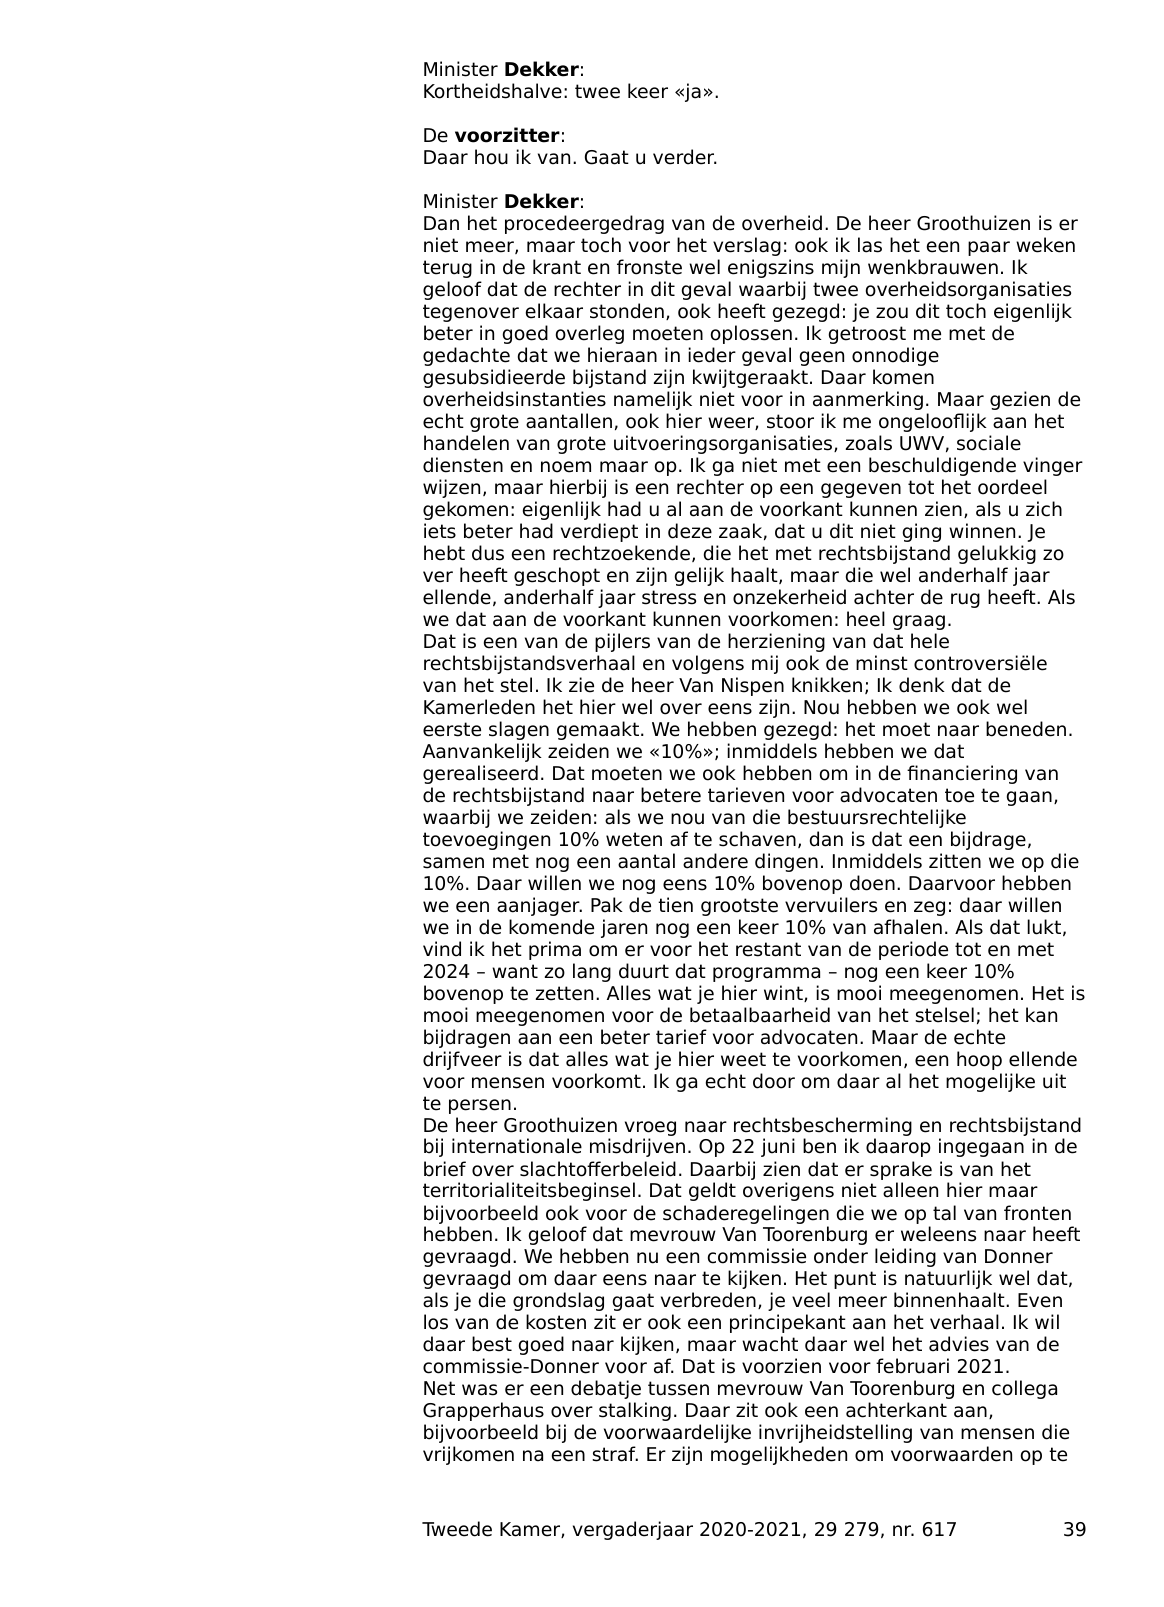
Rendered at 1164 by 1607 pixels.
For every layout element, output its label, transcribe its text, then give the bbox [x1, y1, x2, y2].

text De heer Groothuizen vroeg naar rechtsbescherming en rechtsbijstand bij internationale misdrijven. Op 22 juni ben ik daarop ingegaan in de brief over slachtofferbeleid. Daarbij zien dat er sprake is van het territorialiteitsbeginsel. Dat geldt overigens niet alleen hier maar bijvoorbeeld ook voor de schaderegelingen die we op tal van fronten hebben. Ik geloof dat mevrouw Van Toorenburg er weleens naar heeft gevraagd. We hebben nu een commissie onder leiding van Donner gevraagd om daar eens naar te kijken. Het punt is natuurlijk wel dat, als je die grondslag gaat verbreden, je veel meer binnenhaalt. Even los van de kosten zit er ook een principekant aan het verhaal. Ik wil daar best goed naar kijken, maar wacht daar wel het advies van de commissie-Donner voor af. Dat is voorzien voor februari 2021. [422, 1114, 1087, 1378]
text Minister Dekker: [422, 59, 1087, 81]
text Net was er een debatje tussen mevrouw Van Toorenburg en collega Grapperhaus over stalking. Daar zit ook een achterkant aan, bijvoorbeeld bij de voorwaardelijke invrijheidstelling van mensen die vrijkomen na een straf. Er zijn mogelijkheden om voorwaarden op te [422, 1378, 1087, 1466]
text De voorzitter: [422, 125, 1087, 147]
text Dat is een van de pijlers van de herziening van dat hele rechtsbijstandsverhaal en volgens mij ook de minst controversiële van het stel. Ik zie de heer Van Nispen knikken; Ik denk dat de Kamerleden het hier wel over eens zijn. Nou hebben we ook wel eerste slagen gemaakt. We hebben gezegd: het moet naar beneden. Aanvankelijk zeiden we «10%»; inmiddels hebben we dat gerealiseerd. Dat moeten we ook hebben om in de financiering van de rechtsbijstand naar betere tarieven voor advocaten toe te gaan, waarbij we zeiden: als we nou van die bestuursrechtelijke toevoegingen 10% weten af te schaven, dan is dat een bijdrage, samen met nog een aantal andere dingen. Inmiddels zitten we op die 10%. Daar willen we nog eens 10% bovenop doen. Daarvoor hebben we een aanjager. Pak de tien grootste vervuilers en zeg: daar willen we in de komende jaren nog een keer 10% van afhalen. Als dat lukt, vind ik het prima om er voor het restant van de periode tot en met 2024 – want zo lang duurt dat programma – nog een keer 10% bovenop te zetten. Alles wat je hier wint, is mooi meegenomen. Het is mooi meegenomen voor de betaalbaarheid van het stelsel; het kan bijdragen aan een beter tarief voor advocaten. Maar de echte drijfveer is dat alles wat je hier weet te voorkomen, een hoop ellende voor mensen voorkomt. Ik ga echt door om daar al het mogelijke uit te persen. [422, 631, 1087, 1114]
text Daar hou ik van. Gaat u verder. [422, 147, 1087, 169]
text Kortheidshalve: twee keer «ja». [422, 81, 1087, 103]
text Minister Dekker: [422, 191, 1087, 213]
text Dan het procedeergedrag van de overheid. De heer Groothuizen is er niet meer, maar toch voor het verslag: ook ik las het een paar weken terug in de krant en fronste wel enigszins mijn wenkbrauwen. Ik geloof dat de rechter in dit geval waarbij twee overheidsorganisaties tegenover elkaar stonden, ook heeft gezegd: je zou dit toch eigenlijk beter in goed overleg moeten oplossen. Ik getroost me met de gedachte dat we hieraan in ieder geval geen onnodige gesubsidieerde bijstand zijn kwijtgeraakt. Daar komen overheidsinstanties namelijk niet voor in aanmerking. Maar gezien de echt grote aantallen, ook hier weer, stoor ik me ongelooflijk aan het handelen van grote uitvoeringsorganisaties, zoals UWV, sociale diensten en noem maar op. Ik ga niet met een beschuldigende vinger wijzen, maar hierbij is een rechter op een gegeven tot het oordeel gekomen: eigenlijk had u al aan de voorkant kunnen zien, als u zich iets beter had verdiept in deze zaak, dat u dit niet ging winnen. Je hebt dus een rechtzoekende, die het met rechtsbijstand gelukkig zo ver heeft geschopt en zijn gelijk haalt, maar die wel anderhalf jaar ellende, anderhalf jaar stress en onzekerheid achter de rug heeft. Als we dat aan de voorkant kunnen voorkomen: heel graag. [422, 213, 1087, 631]
